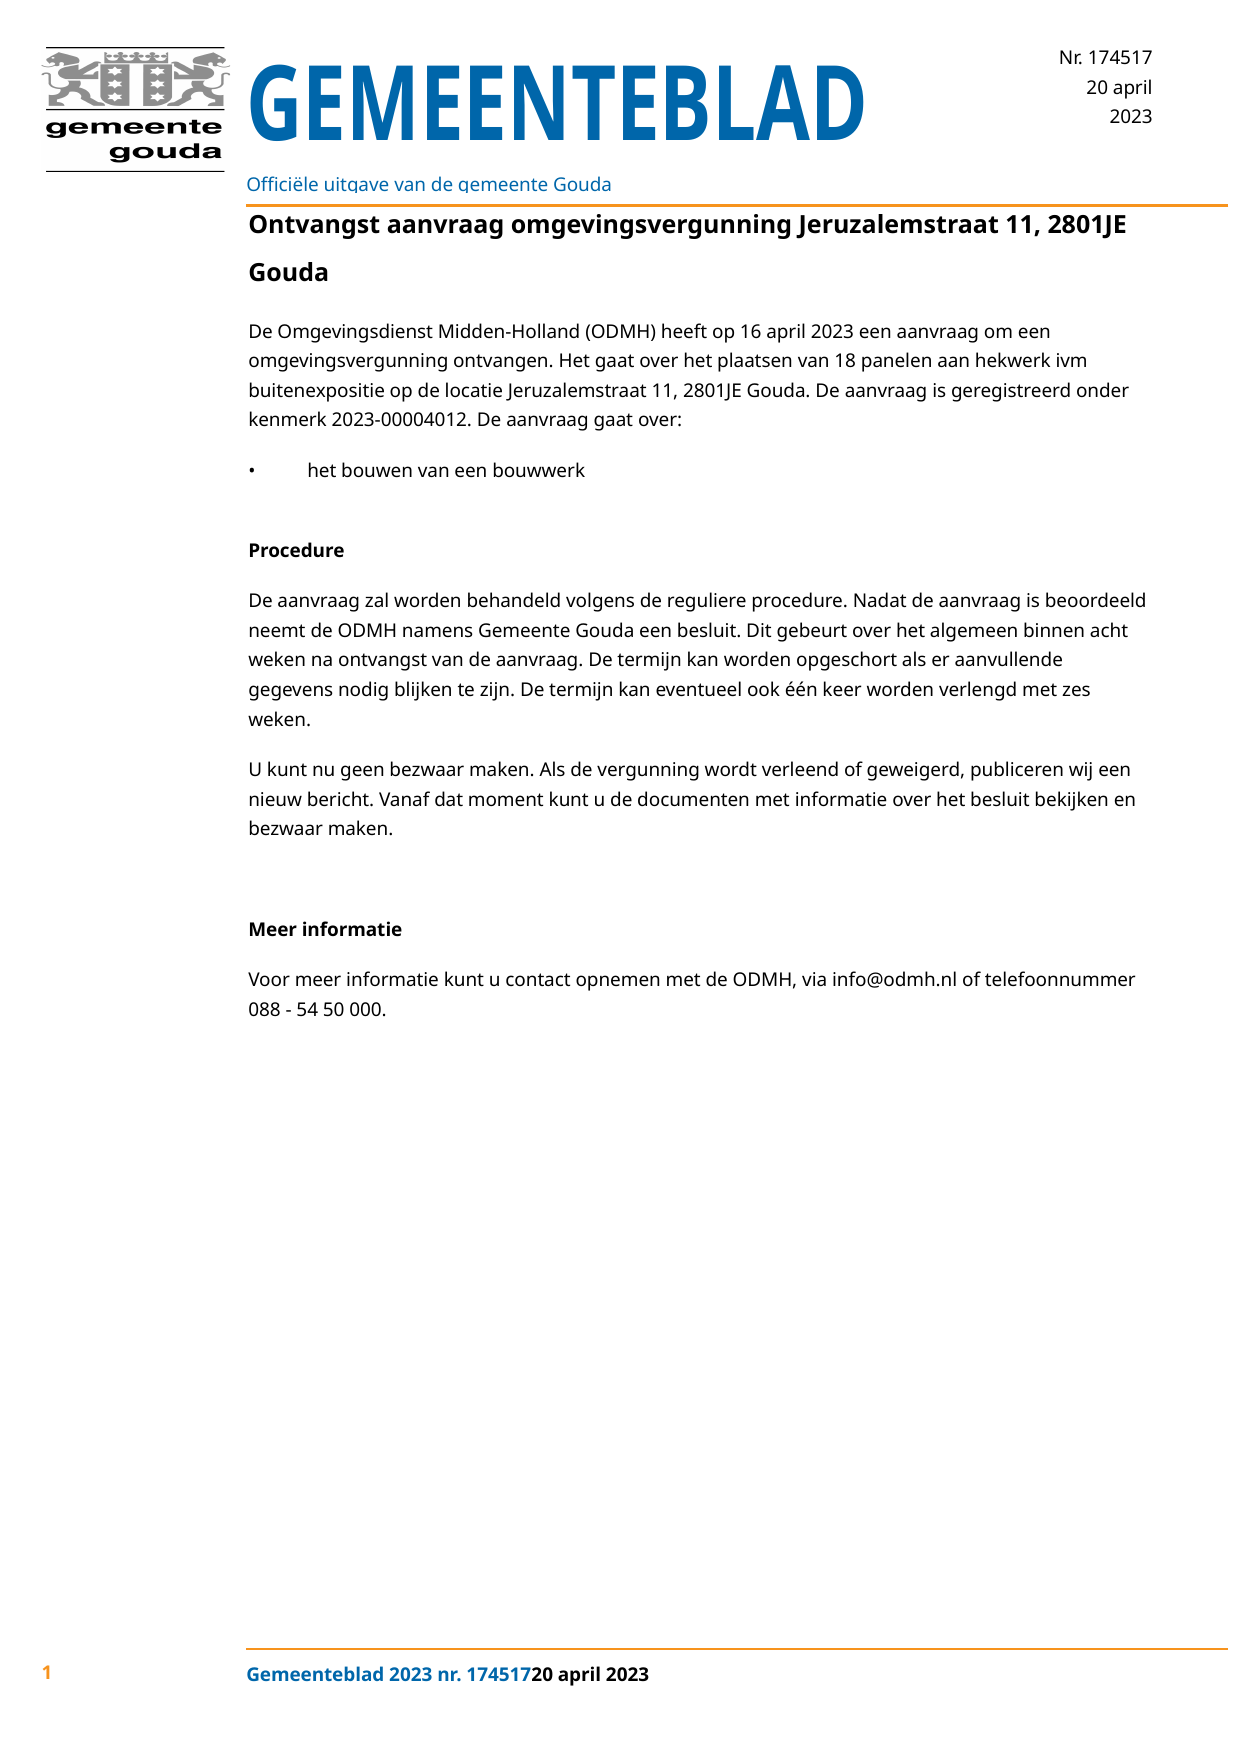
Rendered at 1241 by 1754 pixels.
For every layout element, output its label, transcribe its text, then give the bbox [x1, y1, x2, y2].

text Voor meer informatie kunt u contact opnemen met de ODMH, via info@odmh.nl of telefoonnummer 088 - 54 50 000. [248, 967, 1152, 1022]
text De aanvraag zal worden behandeld volgens de reguliere procedure. Nadat de aanvraag is beoordeeld neemt de ODMH namens Gemeente Gouda een besluit. Dit gebeurt over het algemeen binnen acht weken na ontvangst van de aanvraag. De termijn kan worden opgeschort als er aanvullende gegevens nodig blijken te zijn. De termijn kan eventueel ook één keer worden verlengd met zes weken. [248, 587, 1152, 732]
text U kunt nu geen bezwaar maken. Als de vergunning wordt verleend of geweigerd, publiceren wij een nieuw bericht. Vanaf dat moment kunt u de documenten met informatie over het besluit bekijken en bezwaar maken. [248, 756, 1152, 841]
text De Omgevingsdienst Midden-Holland (ODMH) heeft op 16 april 2023 een aanvraag om een omgevingsvergunning ontvangen. Het gaat over het plaatsen van 18 panelen aan hekwerk ivm buitenexpositie op de locatie Jeruzalemstraat 11, 2801JE Gouda. De aanvraag is geregistreerd onder kenmerk 2023-00004012. De aanvraag gaat over: [248, 318, 1152, 432]
text Procedure [248, 537, 1152, 563]
text Ontvangst aanvraag omgevingsvergunning Jeruzalemstraat 11, 2801JE Gouda [248, 207, 1152, 288]
list het bouwen van een bouwwerk [248, 457, 1152, 483]
picture [41, 47, 231, 172]
text Meer informatie [248, 916, 1152, 942]
